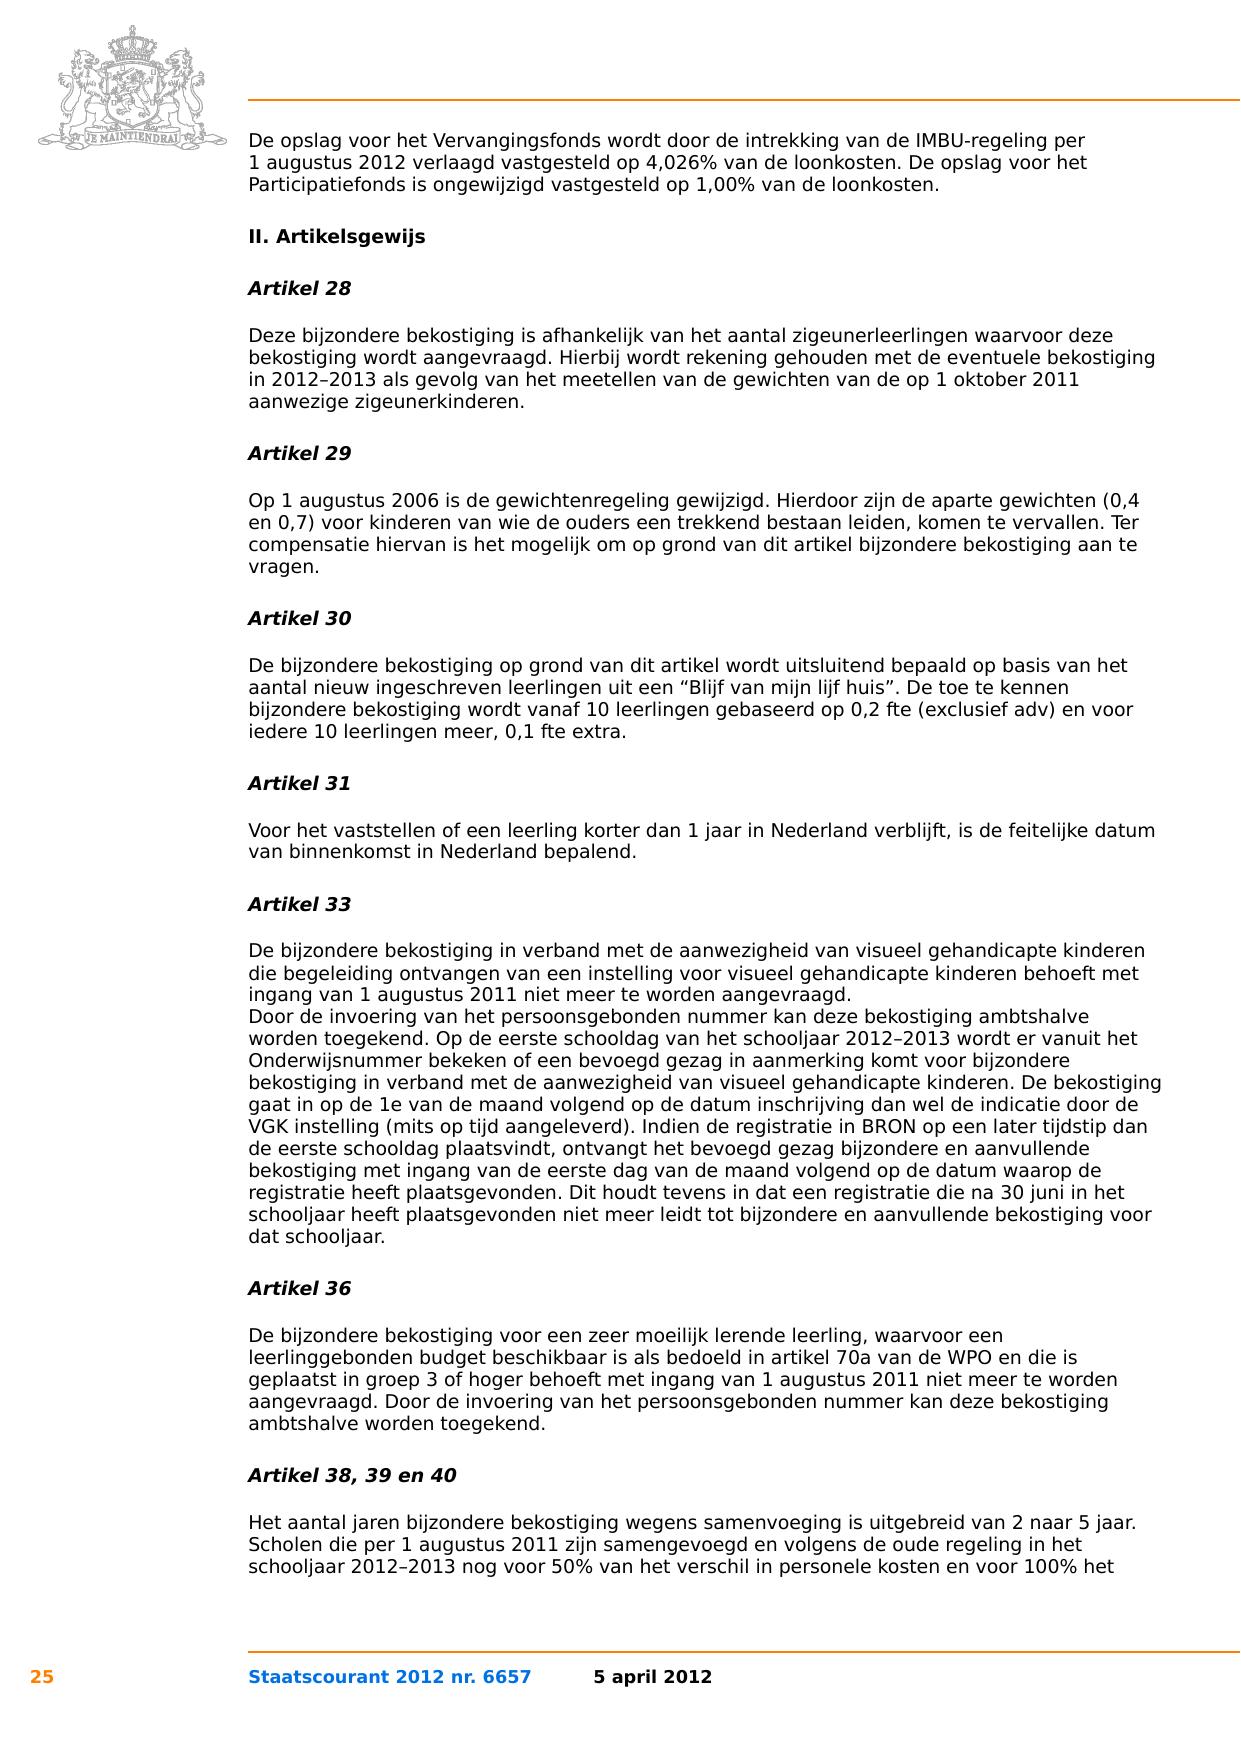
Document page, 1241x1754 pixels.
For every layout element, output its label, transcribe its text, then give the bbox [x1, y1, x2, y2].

subtitle II. Artikelsgewijs [248, 226, 1163, 248]
subtitle Artikel 29 [248, 443, 1163, 465]
text De bijzondere bekostiging voor een zeer moeilijk lerende leerling, waarvoor een leerlinggebonden budget beschikbaar is als bedoeld in artikel 70a van de WPO en die is geplaatst in groep 3 of hoger behoeft met ingang van 1 augustus 2011 niet meer te worden aangevraagd. Door de invoering van het persoonsgebonden nummer kan deze bekostiging ambtshalve worden toegekend. [248, 1325, 1163, 1435]
text De bijzondere bekostiging in verband met de aanwezigheid van visueel gehandicapte kinderen die begeleiding ontvangen van een instelling voor visueel gehandicapte kinderen behoeft met ingang van 1 augustus 2011 niet meer te worden aangevraagd. [248, 940, 1163, 1006]
text Op 1 augustus 2006 is de gewichtenregeling gewijzigd. Hierdoor zijn de aparte gewichten (0,4 en 0,7) voor kinderen van wie de ouders een trekkend bestaan leiden, komen te vervallen. Ter compensatie hiervan is het mogelijk om op grond van dit artikel bijzondere bekostiging aan te vragen. [248, 490, 1163, 578]
picture [38, 25, 227, 150]
subtitle Artikel 31 [248, 772, 1163, 794]
subtitle Artikel 28 [248, 278, 1163, 300]
text Het aantal jaren bijzondere bekostiging wegens samenvoeging is uitgebreid van 2 naar 5 jaar. Scholen die per 1 augustus 2011 zijn samengevoegd en volgens de oude regeling in het schooljaar 2012–2013 nog voor 50% van het verschil in personele kosten en voor 100% het [248, 1512, 1163, 1578]
subtitle Artikel 30 [248, 608, 1163, 629]
subtitle Artikel 33 [248, 893, 1163, 915]
text Deze bijzondere bekostiging is afhankelijk van het aantal zigeunerleerlingen waarvoor deze bekostiging wordt aangevraagd. Hierbij wordt rekening gehouden met de eventuele bekostiging in 2012–2013 als gevolg van het meetellen van de gewichten van de op 1 oktober 2011 aanwezige zigeunerkinderen. [248, 325, 1163, 413]
subtitle Artikel 36 [248, 1278, 1163, 1300]
text De opslag voor het Vervangingsfonds wordt door de intrekking van de IMBU-regeling per 1 augustus 2012 verlaagd vastgesteld op 4,026% van de loonkosten. De opslag voor het Participatiefonds is ongewijzigd vastgesteld op 1,00% van de loonkosten. [248, 130, 1163, 196]
text Door de invoering van het persoonsgebonden nummer kan deze bekostiging ambtshalve worden toegekend. Op de eerste schooldag van het schooljaar 2012–2013 wordt er vanuit het Onderwijsnummer bekeken of een bevoegd gezag in aanmerking komt voor bijzondere bekostiging in verband met de aanwezigheid van visueel gehandicapte kinderen. De bekostiging gaat in op de 1e van de maand volgend op de datum inschrijving dan wel de indicatie door de VGK instelling (mits op tijd aangeleverd). Indien de registratie in BRON op een later tijdstip dan de eerste schooldag plaatsvindt, ontvangt het bevoegd gezag bijzondere en aanvullende bekostiging met ingang van de eerste dag van de maand volgend op de datum waarop de registratie heeft plaatsgevonden. Dit houdt tevens in dat een registratie die na 30 juni in het schooljaar heeft plaatsgevonden niet meer leidt tot bijzondere en aanvullende bekostiging voor dat schooljaar. [248, 1006, 1163, 1248]
subtitle Artikel 38, 39 en 40 [248, 1465, 1163, 1487]
text Voor het vaststellen of een leerling korter dan 1 jaar in Nederland verblijft, is de feitelijke datum van binnenkomst in Nederland bepalend. [248, 819, 1163, 863]
text De bijzondere bekostiging op grond van dit artikel wordt uitsluitend bepaald op basis van het aantal nieuw ingeschreven leerlingen uit een “Blijf van mijn lijf huis”. De toe te kennen bijzondere bekostiging wordt vanaf 10 leerlingen gebaseerd op 0,2 fte (exclusief adv) en voor iedere 10 leerlingen meer, 0,1 fte extra. [248, 654, 1163, 742]
